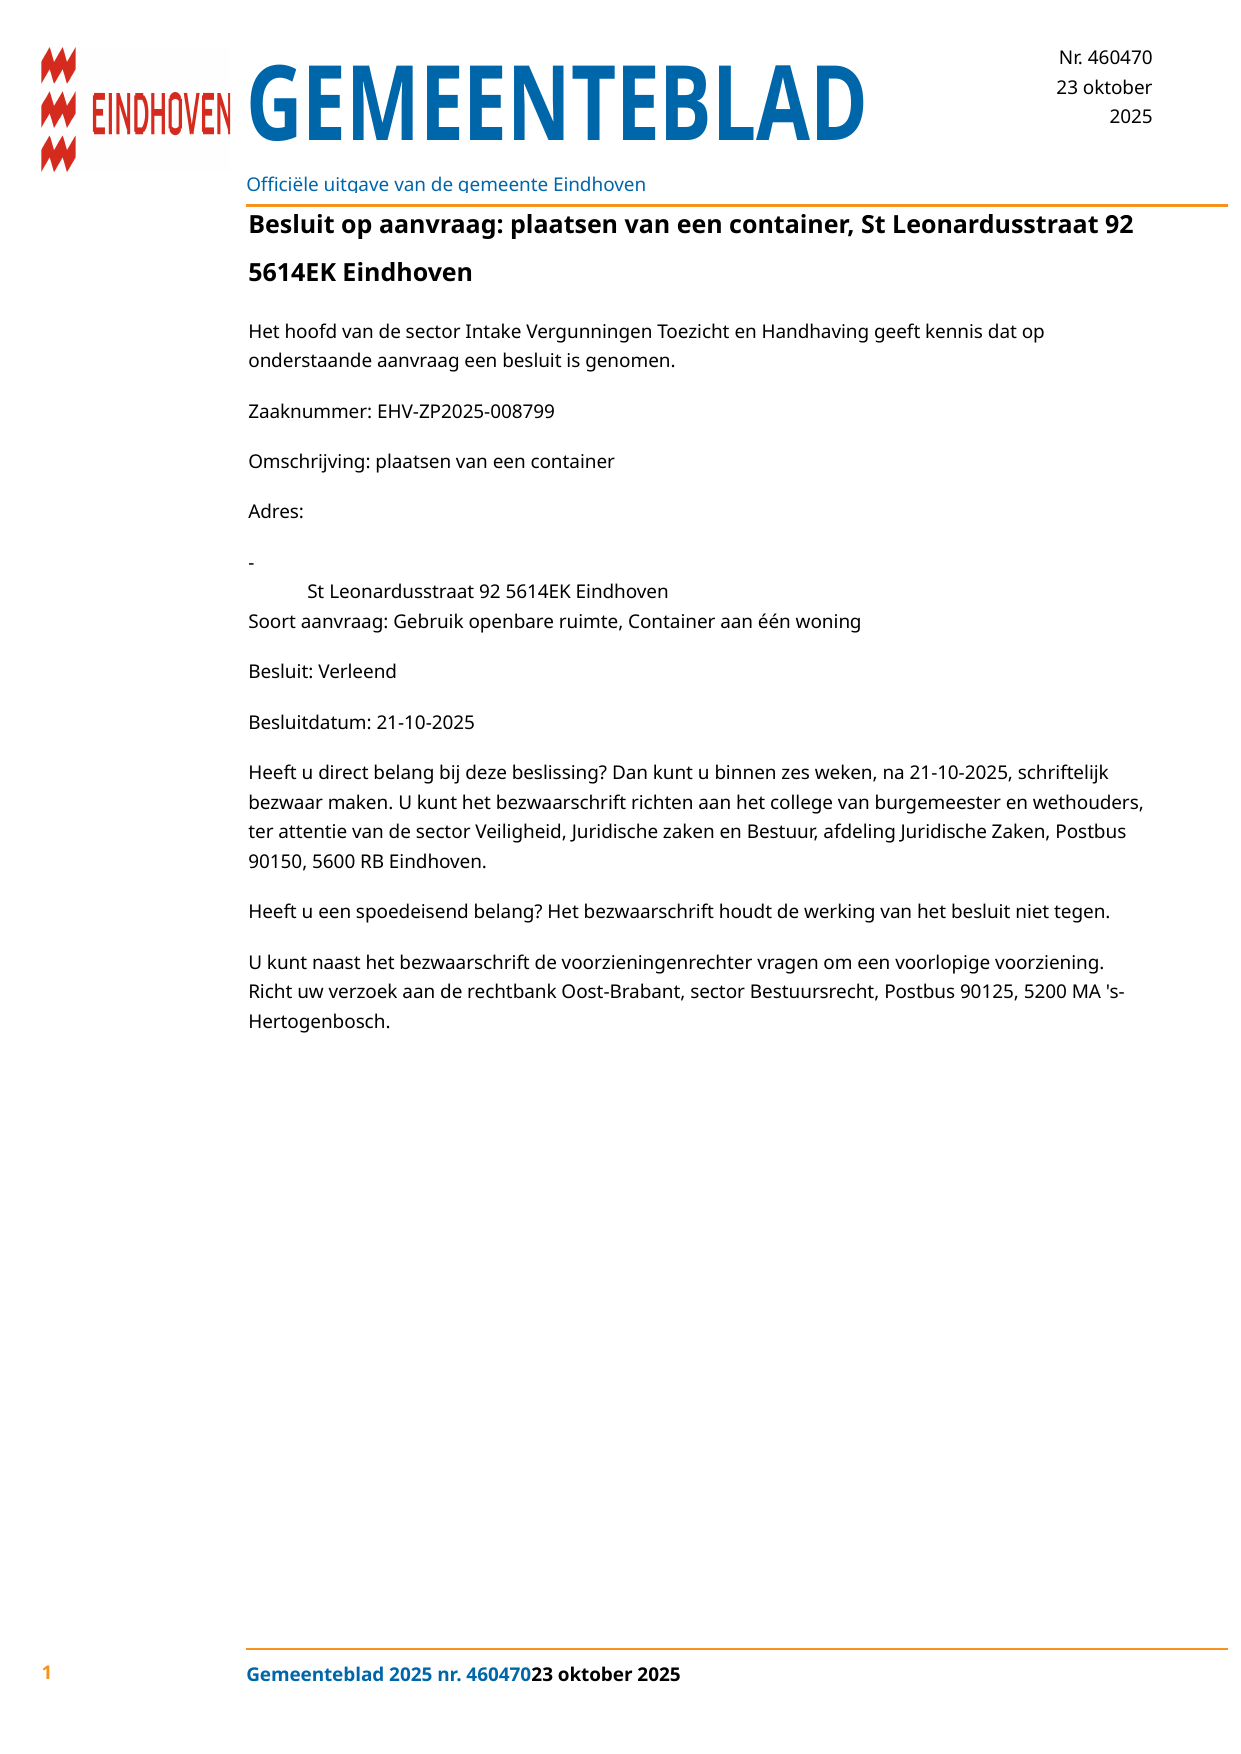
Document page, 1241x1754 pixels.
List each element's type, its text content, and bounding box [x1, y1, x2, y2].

text Het hoofd van de sector Intake Vergunningen Toezicht en Handhaving geeft kennis dat op onderstaande aanvraag een besluit is genomen. [248, 318, 1152, 373]
text Heeft u direct belang bij deze beslissing? Dan kunt u binnen zes weken, na 21-10-2025, schriftelijk bezwaar maken. U kunt het bezwaarschrift richten aan het college van burgemeester en wethouders, ter attentie van de sector Veiligheid, Juridische zaken en Bestuur, afdeling Juridische Zaken, Postbus 90150, 5600 RB Eindhoven. [248, 759, 1152, 874]
text Omschrijving: plaatsen van een container [248, 448, 1152, 474]
text Besluit: Verleend [248, 659, 1152, 684]
picture [41, 47, 231, 172]
text Heeft u een spoedeisend belang? Het bezwaarschrift houdt de werking van het besluit niet tegen. [248, 899, 1152, 924]
list St Leonardusstraat 92 5614EK Eindhoven [248, 579, 1152, 604]
text Besluit op aanvraag: plaatsen van een container, St Leonardusstraat 92 5614EK Eindhoven [248, 207, 1152, 288]
text Soort aanvraag: Gebruik openbare ruimte, Container aan één woning [248, 608, 1152, 634]
text Zaaknummer: EHV-ZP2025-008799 [248, 398, 1152, 424]
text U kunt naast het bezwaarschrift de voorzieningenrechter vragen om een voorlopige voorziening. Richt uw verzoek aan de rechtbank Oost-Brabant, sector Bestuursrecht, Postbus 90125, 5200 MA 's-Hertogenbosch. [248, 949, 1152, 1034]
text Besluitdatum: 21-10-2025 [248, 709, 1152, 735]
text Adres: [248, 499, 1152, 524]
